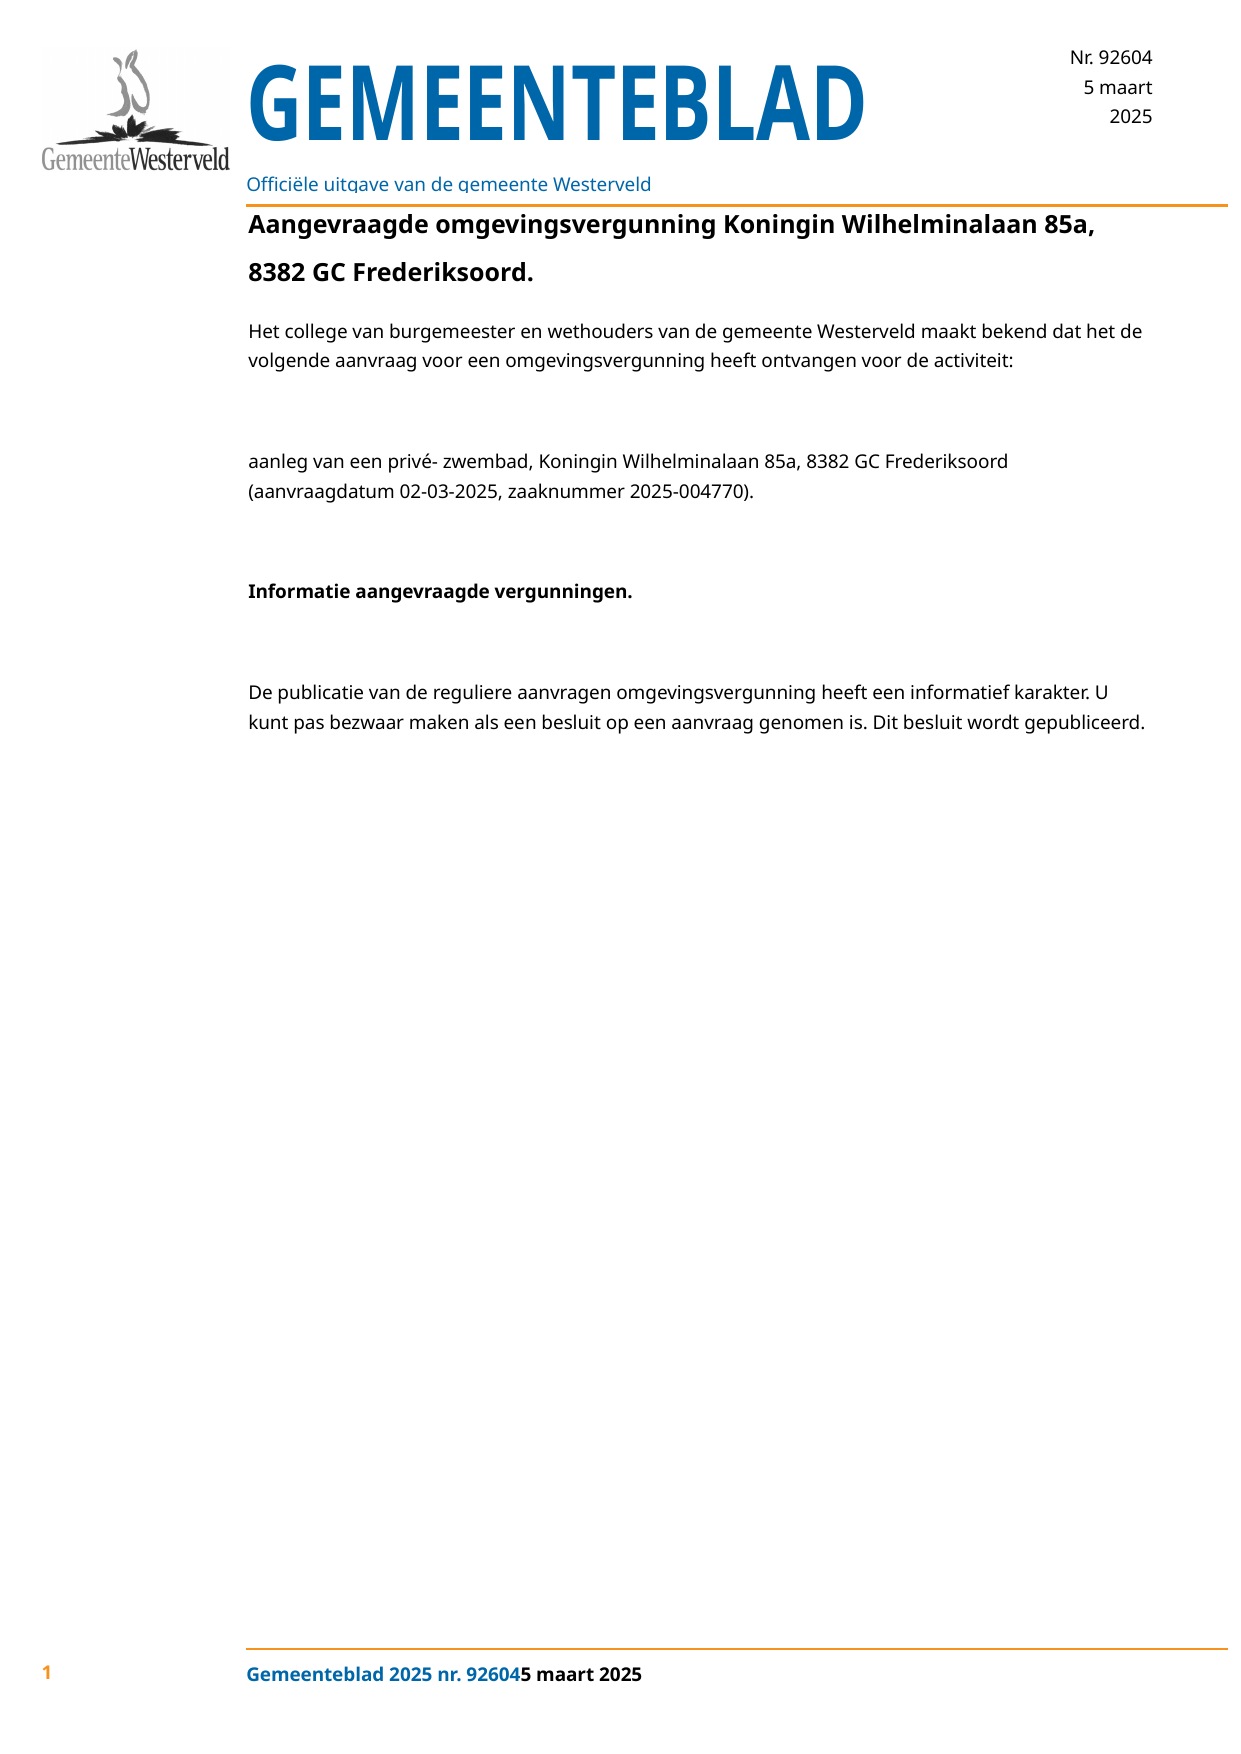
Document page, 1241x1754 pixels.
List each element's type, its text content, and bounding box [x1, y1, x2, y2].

picture [41, 47, 231, 172]
text aanleg van een privé- zwembad, Koningin Wilhelminalaan 85a, 8382 GC Frederiksoord (aanvraagdatum 02-03-2025, zaaknummer 2025-004770). [248, 448, 1152, 504]
text De publicatie van de reguliere aanvragen omgevingsvergunning heeft een informatief karakter. U kunt pas bezwaar maken als een besluit op een aanvraag genomen is. Dit besluit wordt gepubliceerd. [248, 679, 1152, 735]
text Het college van burgemeester en wethouders van de gemeente Westerveld maakt bekend dat het de volgende aanvraag voor een omgevingsvergunning heeft ontvangen voor de activiteit: [248, 318, 1152, 373]
text Informatie aangevraagde vergunningen. [248, 579, 1152, 604]
text Aangevraagde omgevingsvergunning Koningin Wilhelminalaan 85a, 8382 GC Frederiksoord. [248, 207, 1152, 288]
